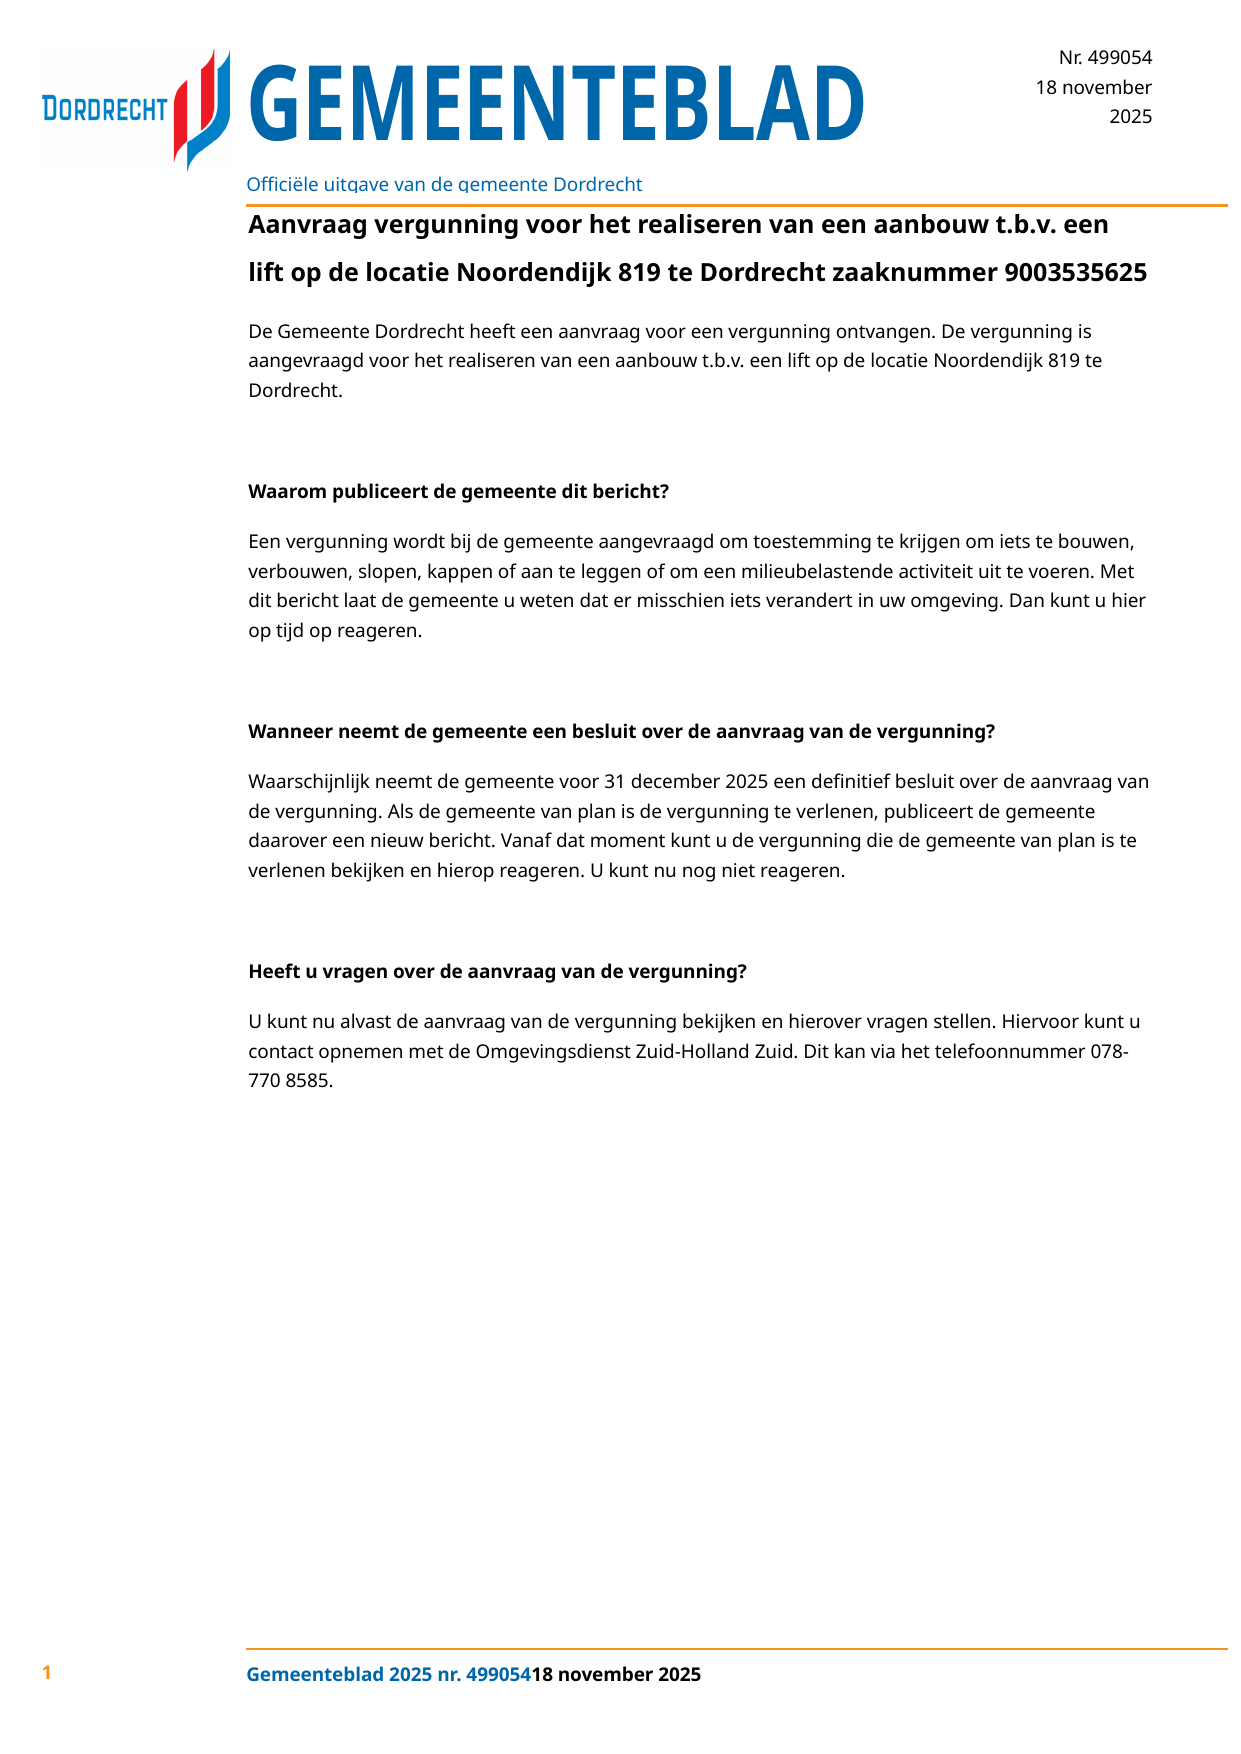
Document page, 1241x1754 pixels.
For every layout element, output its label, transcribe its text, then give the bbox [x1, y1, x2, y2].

text Aanvraag vergunning voor het realiseren van een aanbouw t.b.v. een lift op de locatie Noordendijk 819 te Dordrecht zaaknummer 9003535625 [248, 207, 1152, 288]
text Wanneer neemt de gemeente een besluit over de aanvraag van de vergunning? [248, 718, 1152, 744]
text Waarom publiceert de gemeente dit bericht? [248, 478, 1152, 504]
text U kunt nu alvast de aanvraag van de vergunning bekijken en hierover vragen stellen. Hiervoor kunt u contact opnemen met de Omgevingsdienst Zuid-Holland Zuid. Dit kan via het telefoonnummer 078-770 8585. [248, 1008, 1152, 1093]
text Waarschijnlijk neemt de gemeente voor 31 december 2025 een definitief besluit over de aanvraag van de vergunning. Als de gemeente van plan is de vergunning te verlenen, publiceert de gemeente daarover een nieuw bericht. Vanaf dat moment kunt u de vergunning die de gemeente van plan is te verlenen bekijken en hierop reageren. U kunt nu nog niet reageren. [248, 768, 1152, 883]
text Een vergunning wordt bij de gemeente aangevraagd om toestemming te krijgen om iets te bouwen, verbouwen, slopen, kappen of aan te leggen of om een milieubelastende activiteit uit te voeren. Met dit bericht laat de gemeente u weten dat er misschien iets verandert in uw omgeving. Dan kunt u hier op tijd op reageren. [248, 528, 1152, 643]
picture [41, 47, 231, 172]
text Heeft u vragen over de aanvraag van de vergunning? [248, 958, 1152, 984]
text De Gemeente Dordrecht heeft een aanvraag voor een vergunning ontvangen. De vergunning is aangevraagd voor het realiseren van een aanbouw t.b.v. een lift op de locatie Noordendijk 819 te Dordrecht. [248, 318, 1152, 403]
